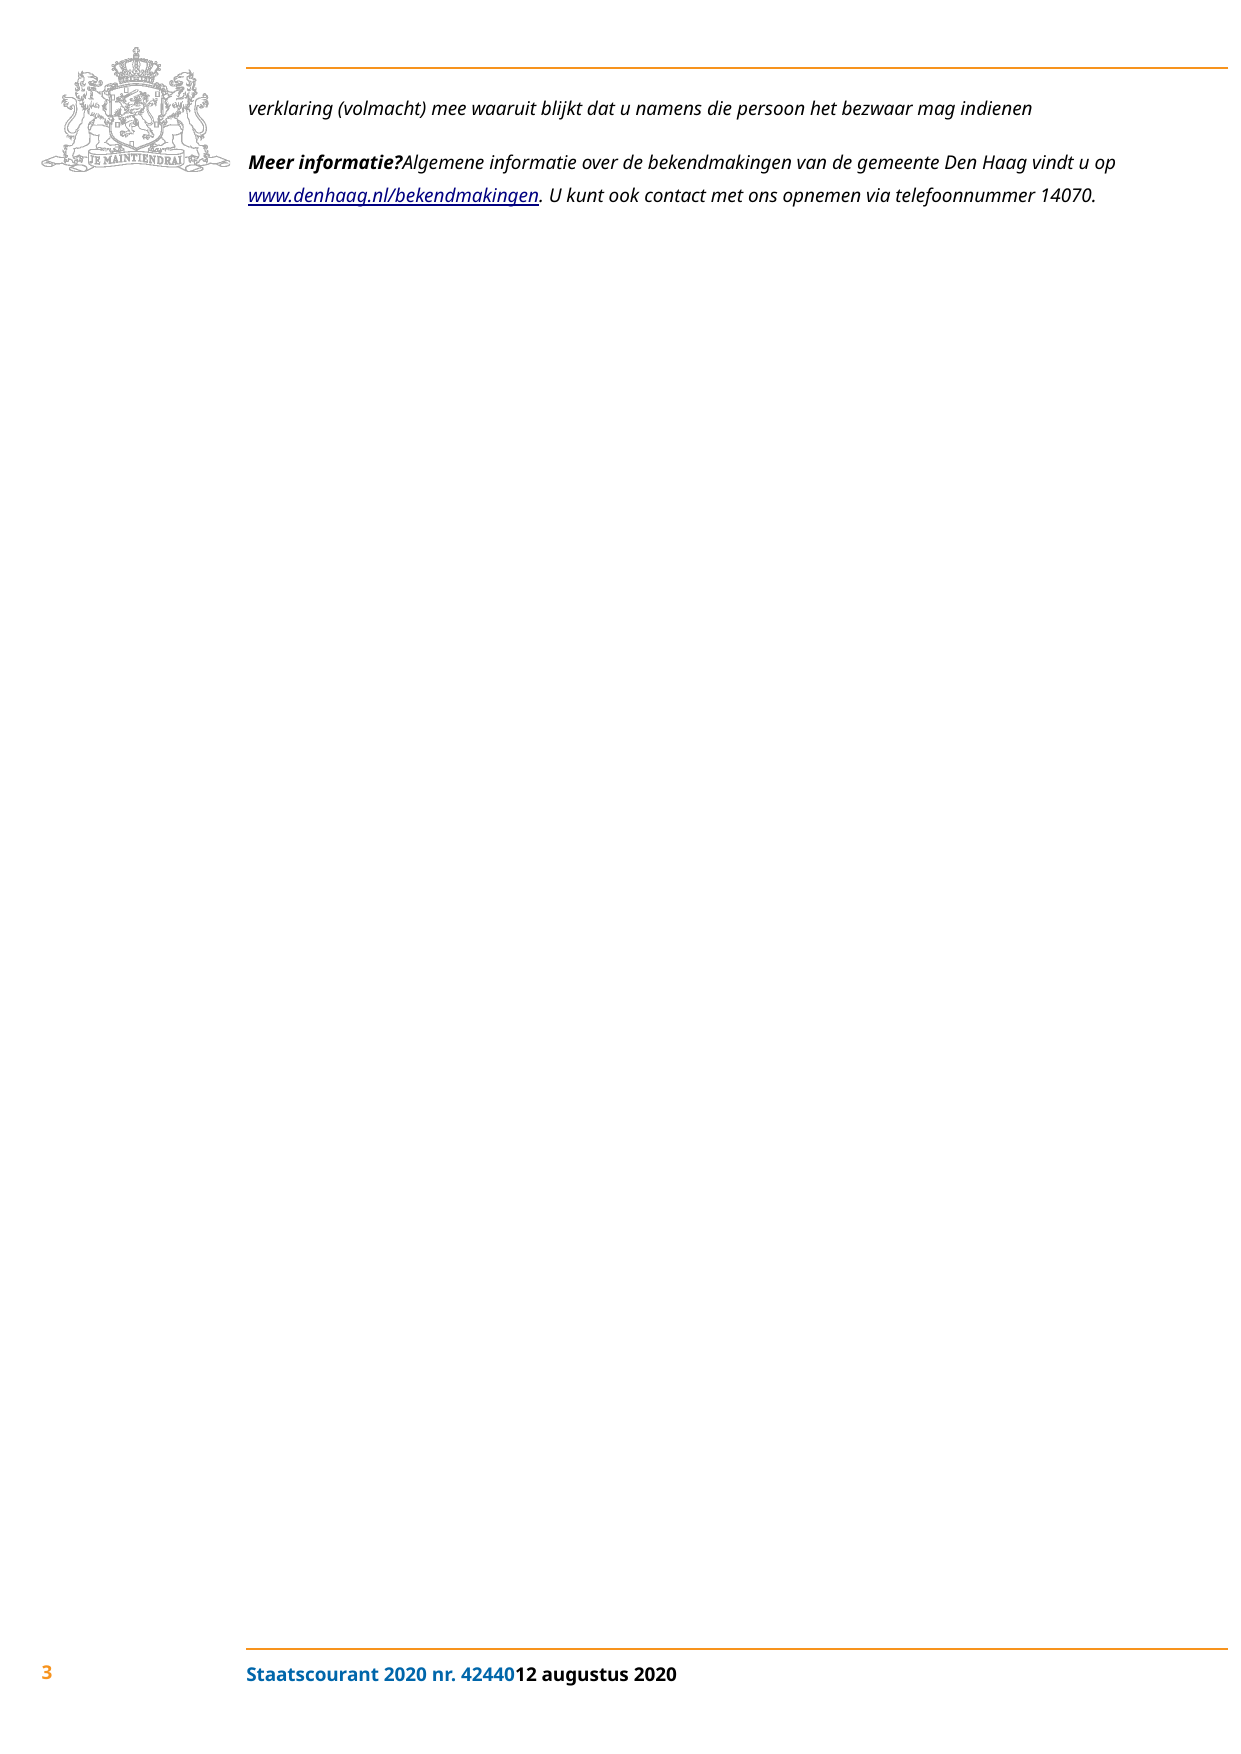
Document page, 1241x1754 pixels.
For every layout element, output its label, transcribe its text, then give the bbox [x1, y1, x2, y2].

text Meer informatie?Algemene informatie over de bekendmakingen van de gemeente Den Haag vindt u op www.denhaag.nl/bekendmakingen. U kunt ook contact met ons opnemen via telefoonnummer 14070. [248, 149, 1152, 208]
text verklaring (volmacht) mee waaruit blijkt dat u namens die persoon het bezwaar mag indienen [248, 95, 1152, 121]
picture [41, 47, 231, 172]
